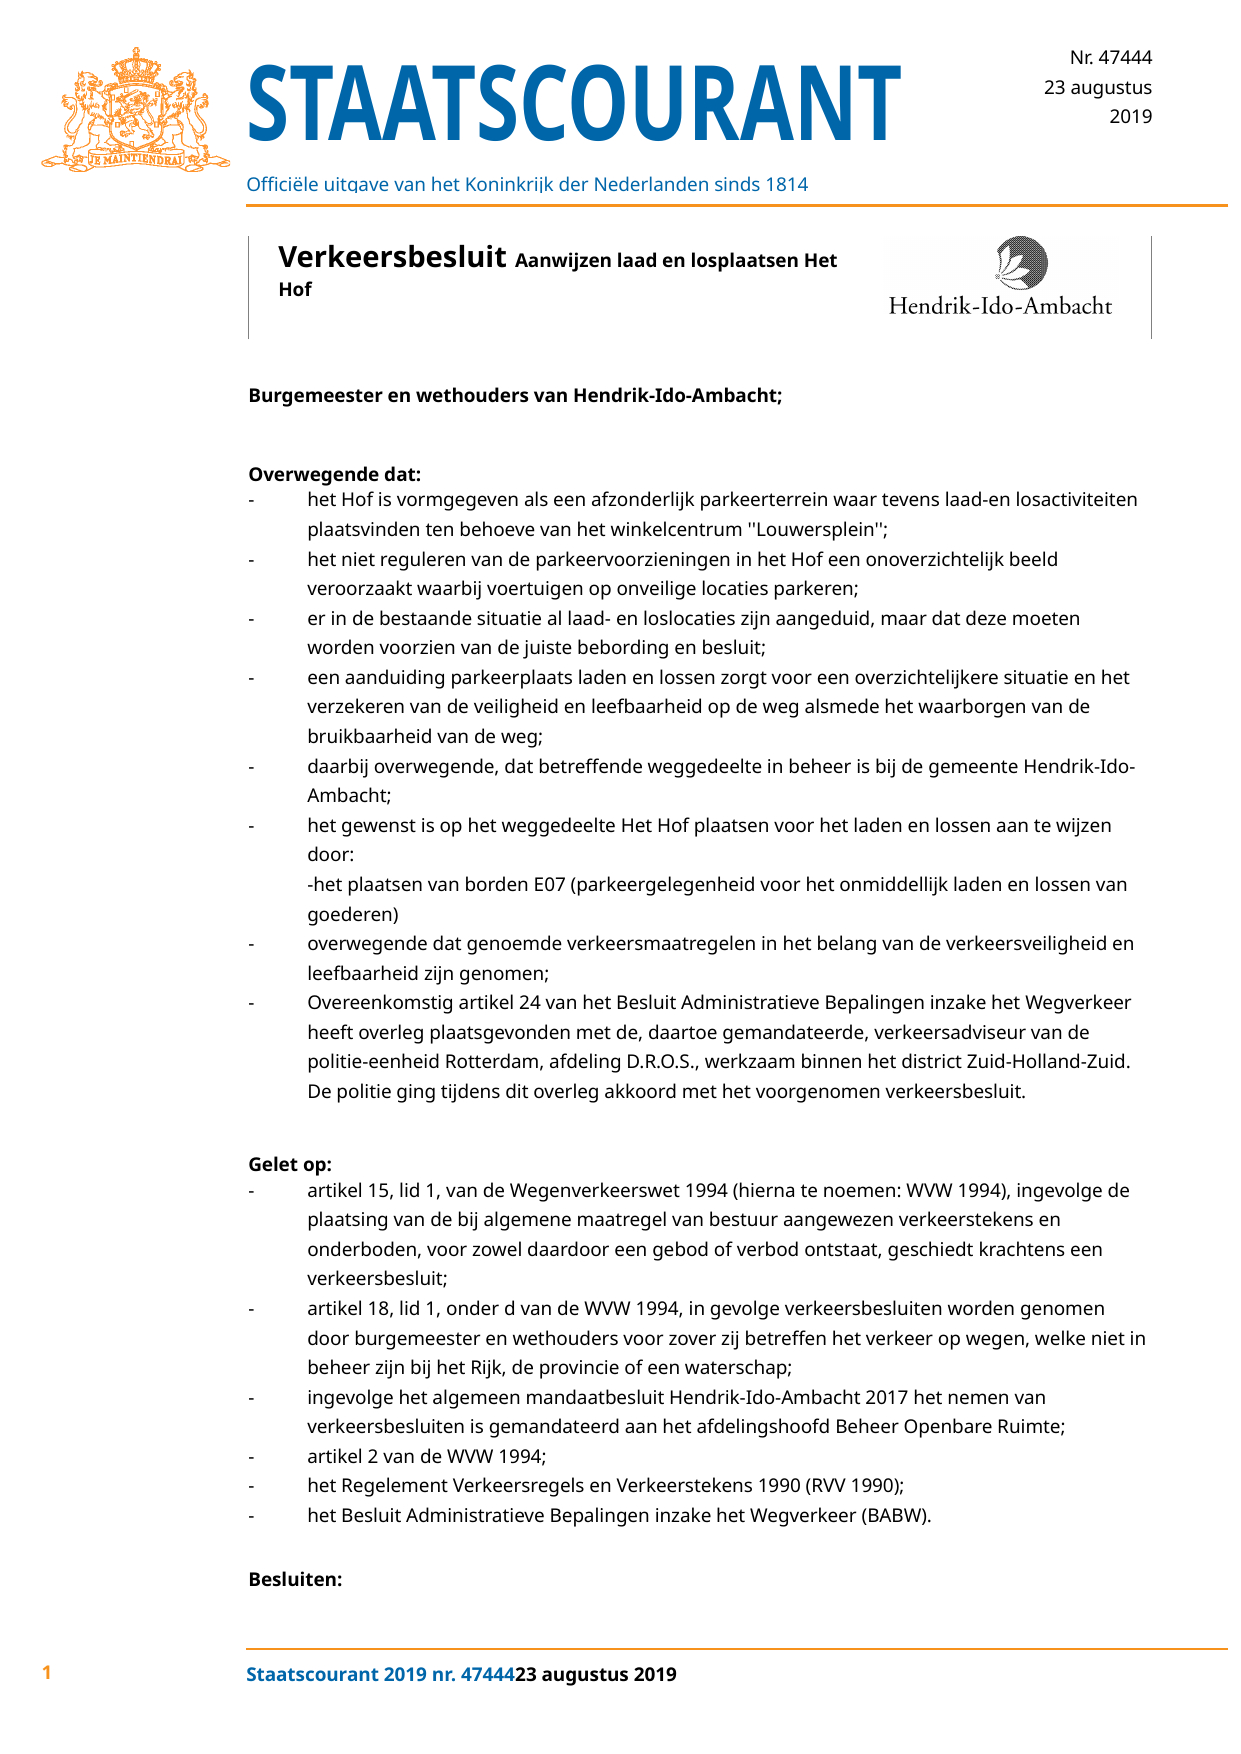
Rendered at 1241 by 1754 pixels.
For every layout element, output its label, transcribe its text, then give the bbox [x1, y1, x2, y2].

picture [882, 236, 1119, 314]
list het Besluit Administratieve Bepalingen inzake het Wegverkeer (BABW). [248, 1502, 1152, 1528]
list artikel 18, lid 1, onder d van de WVW 1994, in gevolge verkeersbesluiten worden genomen door burgemeester en wethouders voor zover zij betreffen het verkeer op wegen, welke niet in beheer zijn bij het Rijk, de provincie of een waterschap; [248, 1295, 1152, 1380]
table_header [850, 236, 1151, 339]
text Burgemeester en wethouders van Hendrik-Ido-Ambacht; [248, 382, 1152, 408]
list het niet reguleren van de parkeervoorzieningen in het Hof een onoverzichtelijk beeld veroorzaakt waarbij voertuigen op onveilige locaties parkeren; [248, 546, 1152, 601]
text Besluiten: [248, 1566, 1152, 1592]
list -het plaatsen van borden E07 (parkeergelegenheid voor het onmiddellijk laden en lossen van goederen) [248, 871, 1152, 927]
list artikel 2 van de WVW 1994; [248, 1443, 1152, 1469]
list Overeenkomstig artikel 24 van het Besluit Administratieve Bepalingen inzake het Wegverkeer heeft overleg plaatsgevonden met de, daartoe gemandateerde, verkeersadviseur van de politie-eenheid Rotterdam, afdeling D.R.O.S., werkzaam binnen het district Zuid-Holland-Zuid. De politie ging tijdens dit overleg akkoord met het voorgenomen verkeersbesluit. [248, 989, 1152, 1104]
text Overwegende dat: [248, 461, 1152, 487]
table_header Verkeersbesluit Aanwijzen laad en losplaatsen Het Hof [249, 236, 850, 339]
list het gewenst is op het weggedeelte Het Hof plaatsen voor het laden en lossen aan te wijzen door: [248, 812, 1152, 867]
list daarbij overwegende, dat betreffende weggedeelte in beheer is bij de gemeente Hendrik-Ido-Ambacht; [248, 753, 1152, 808]
list een aanduiding parkeerplaats laden en lossen zorgt voor een overzichtelijkere situatie en het verzekeren van de veiligheid en leefbaarheid op de weg alsmede het waarborgen van de bruikbaarheid van de weg; [248, 664, 1152, 749]
list het Regelement Verkeersregels en Verkeerstekens 1990 (RVV 1990); [248, 1473, 1152, 1498]
list er in de bestaande situatie al laad- en loslocaties zijn aangeduid, maar dat deze moeten worden voorzien van de juiste bebording en besluit; [248, 605, 1152, 660]
text Gelet op: [248, 1151, 1152, 1177]
list het Hof is vormgegeven als een afzonderlijk parkeerterrein waar tevens laad-en losactiviteiten plaatsvinden ten behoeve van het winkelcentrum ''Louwersplein''; [248, 487, 1152, 542]
list artikel 15, lid 1, van de Wegenverkeerswet 1994 (hierna te noemen: WVW 1994), ingevolge de plaatsing van de bij algemene maatregel van bestuur aangewezen verkeerstekens en onderboden, voor zowel daardoor een gebod of verbod ontstaat, geschiedt krachtens een verkeersbesluit; [248, 1177, 1152, 1291]
list ingevolge het algemeen mandaatbesluit Hendrik-Ido-Ambacht 2017 het nemen van verkeersbesluiten is gemandateerd aan het afdelingshoofd Beheer Openbare Ruimte; [248, 1384, 1152, 1439]
picture [41, 47, 231, 172]
list overwegende dat genoemde verkeersmaatregelen in het belang van de verkeersveiligheid en leefbaarheid zijn genomen; [248, 930, 1152, 986]
